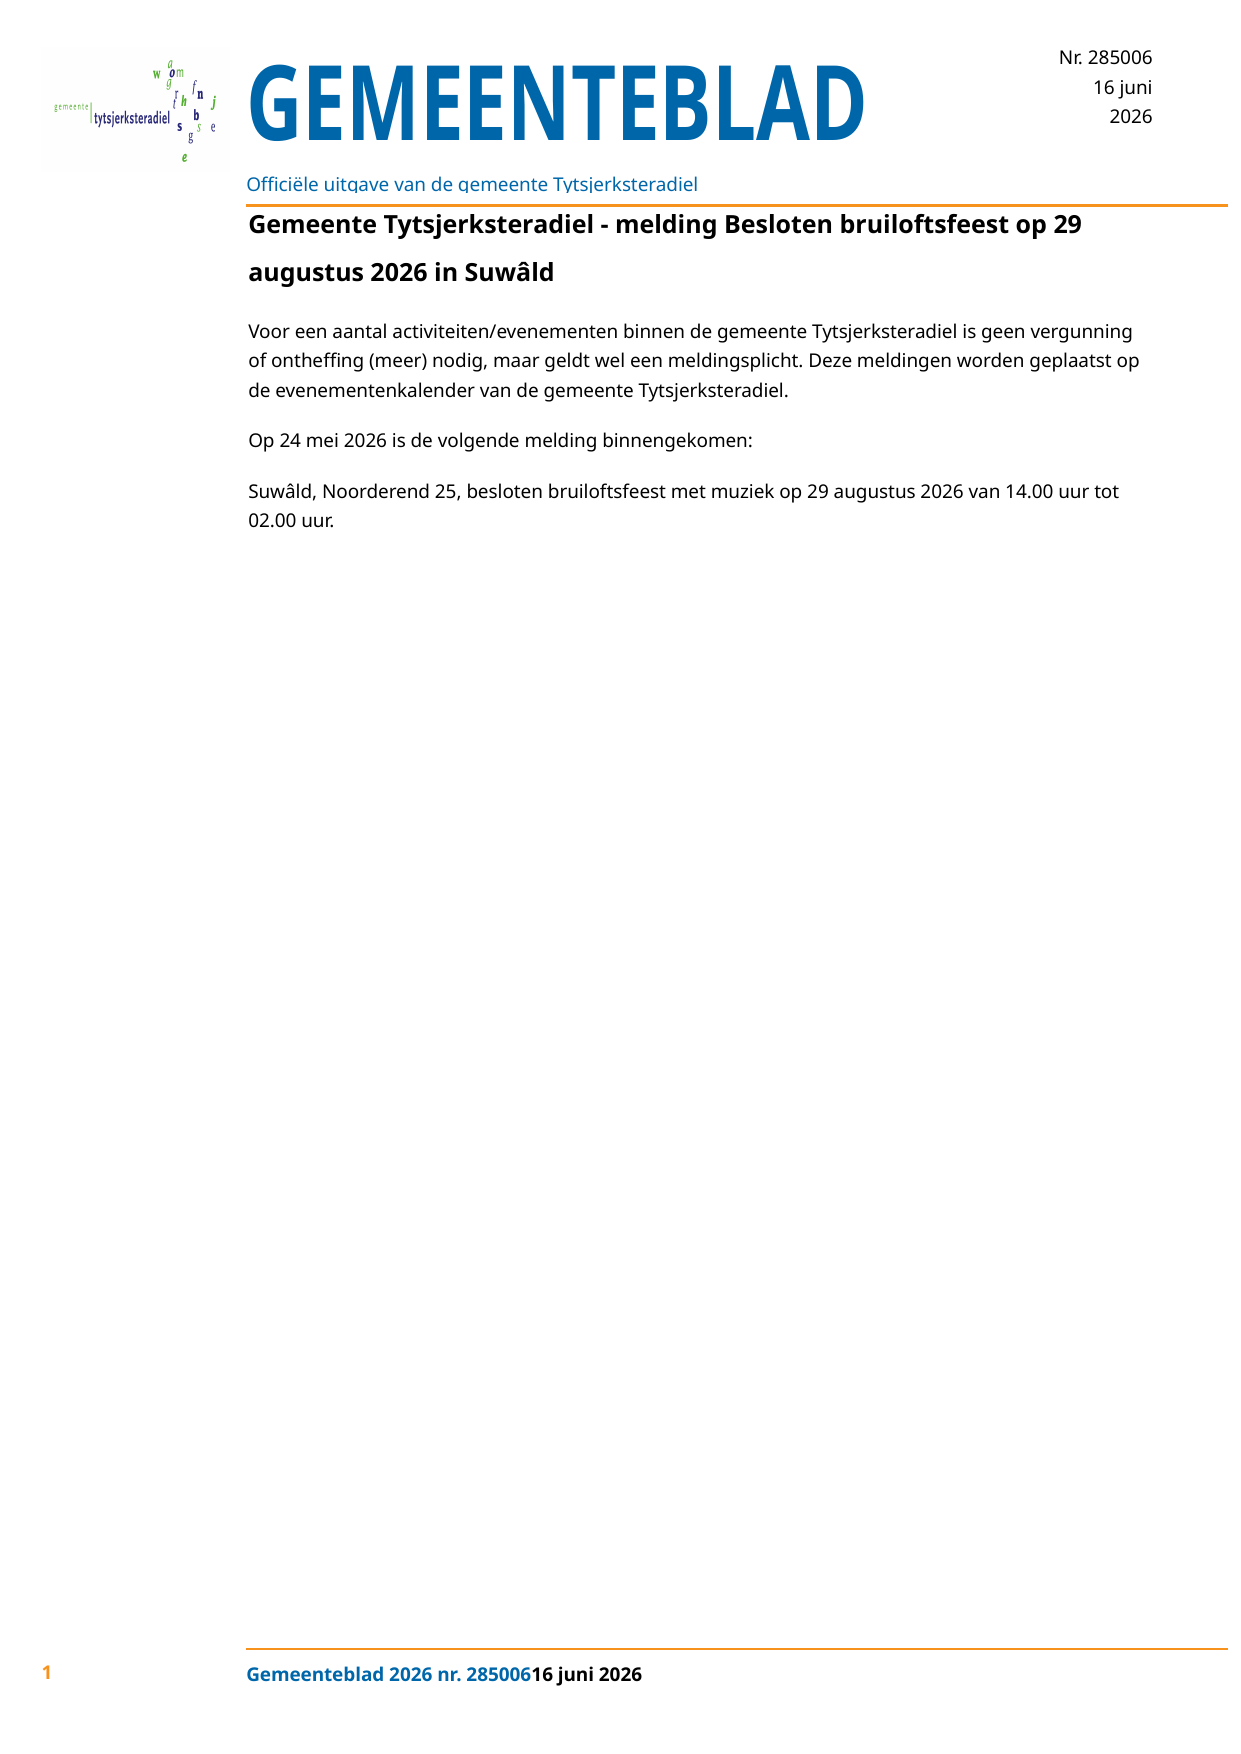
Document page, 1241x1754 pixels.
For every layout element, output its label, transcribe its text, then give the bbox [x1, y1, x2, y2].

text Voor een aantal activiteiten/evenementen binnen de gemeente Tytsjerksteradiel is geen vergunning of ontheffing (meer) nodig, maar geldt wel een meldingsplicht. Deze meldingen worden geplaatst op de evenementenkalender van de gemeente Tytsjerksteradiel. [248, 318, 1152, 403]
text Gemeente Tytsjerksteradiel - melding Besloten bruiloftsfeest op 29 augustus 2026 in Suwâld [248, 207, 1152, 288]
text Suwâld, Noorderend 25, besloten bruiloftsfeest met muziek op 29 augustus 2026 van 14.00 uur tot 02.00 uur. [248, 478, 1152, 533]
picture [41, 47, 231, 172]
text Op 24 mei 2026 is de volgende melding binnengekomen: [248, 427, 1152, 453]
